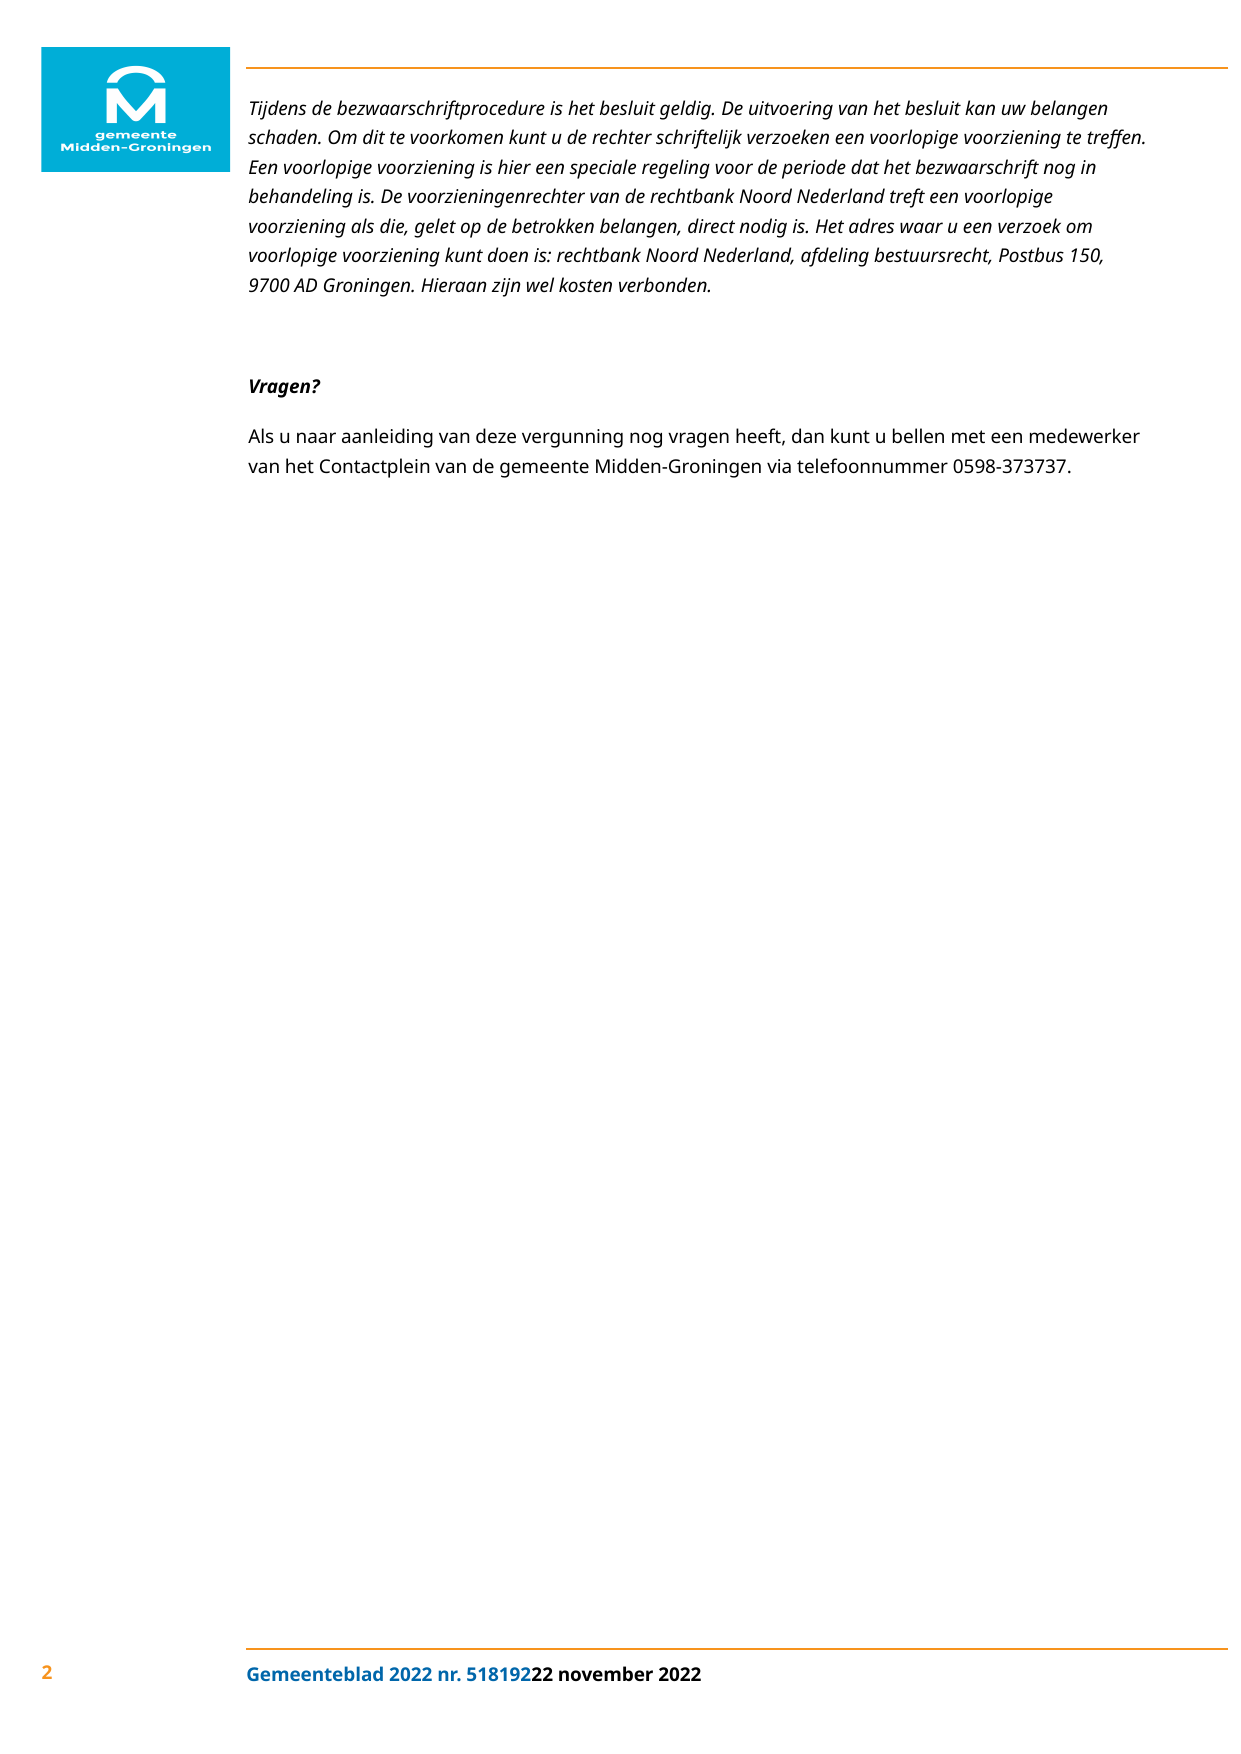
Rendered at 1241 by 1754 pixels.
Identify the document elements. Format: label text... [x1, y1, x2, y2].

picture [107, 89, 165, 122]
text Als u naar aanleiding van deze vergunning nog vragen heeft, dan kunt u bellen met een medewerker van het Contactplein van de gemeente Midden-Groningen via telefoonnummer 0598-373737. [248, 423, 1152, 479]
text Tijdens de bezwaarschriftprocedure is het besluit geldig. De uitvoering van het besluit kan uw belangen schaden. Om dit te voorkomen kunt u de rechter schriftelijk verzoeken een voorlopige voorziening te treffen. Een voorlopige voorziening is hier een speciale regeling voor de periode dat het bezwaarschrift nog in behandeling is. De voorzieningenrechter van de rechtbank Noord Nederland treft een voorlopige voorziening als die, gelet op de betrokken belangen, direct nodig is. Het adres waar u een verzoek om voorlopige voorziening kunt doen is: rechtbank Noord Nederland, afdeling bestuursrecht, Postbus 150, 9700 AD Groningen. Hieraan zijn wel kosten verbonden. [248, 95, 1152, 298]
picture [184, 146, 190, 153]
text Vragen? [248, 373, 1152, 399]
picture [108, 66, 164, 82]
